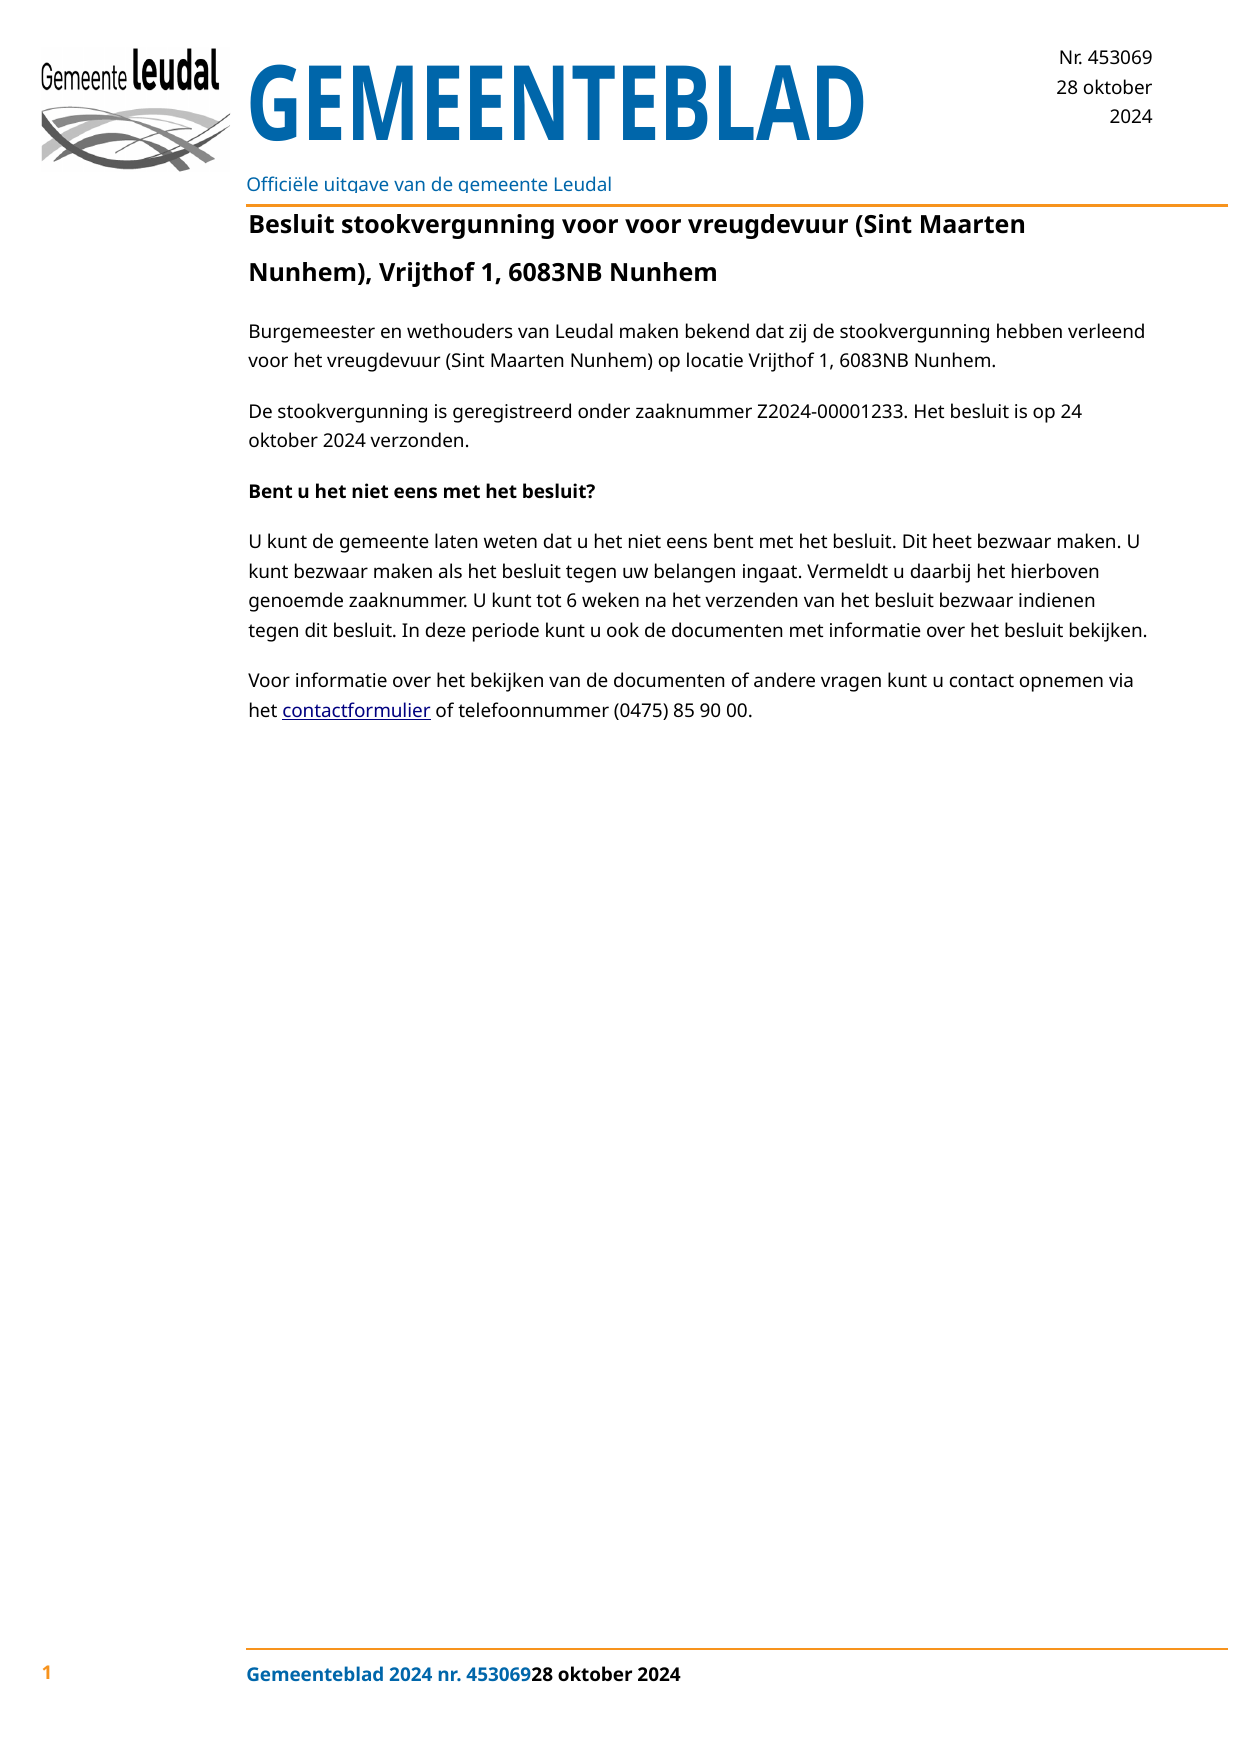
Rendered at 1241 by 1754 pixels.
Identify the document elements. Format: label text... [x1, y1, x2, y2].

picture [41, 47, 231, 172]
text U kunt de gemeente laten weten dat u het niet eens bent met het besluit. Dit heet bezwaar maken. U kunt bezwaar maken als het besluit tegen uw belangen ingaat. Vermeldt u daarbij het hierboven genoemde zaaknummer. U kunt tot 6 weken na het verzenden van het besluit bezwaar indienen tegen dit besluit. In deze periode kunt u ook de documenten met informatie over het besluit bekijken. [248, 528, 1152, 643]
text Besluit stookvergunning voor voor vreugdevuur (Sint Maarten Nunhem), Vrijthof 1, 6083NB Nunhem [248, 207, 1152, 288]
text Bent u het niet eens met het besluit? [248, 478, 1152, 504]
text De stookvergunning is geregistreerd onder zaaknummer Z2024-00001233. Het besluit is op 24 oktober 2024 verzonden. [248, 398, 1152, 453]
text Burgemeester en wethouders van Leudal maken bekend dat zij de stookvergunning hebben verleend voor het vreugdevuur (Sint Maarten Nunhem) op locatie Vrijthof 1, 6083NB Nunhem. [248, 318, 1152, 373]
text Voor informatie over het bekijken van de documenten of andere vragen kunt u contact opnemen via het contactformulier of telefoonnummer (0475) 85 90 00. [248, 667, 1152, 723]
